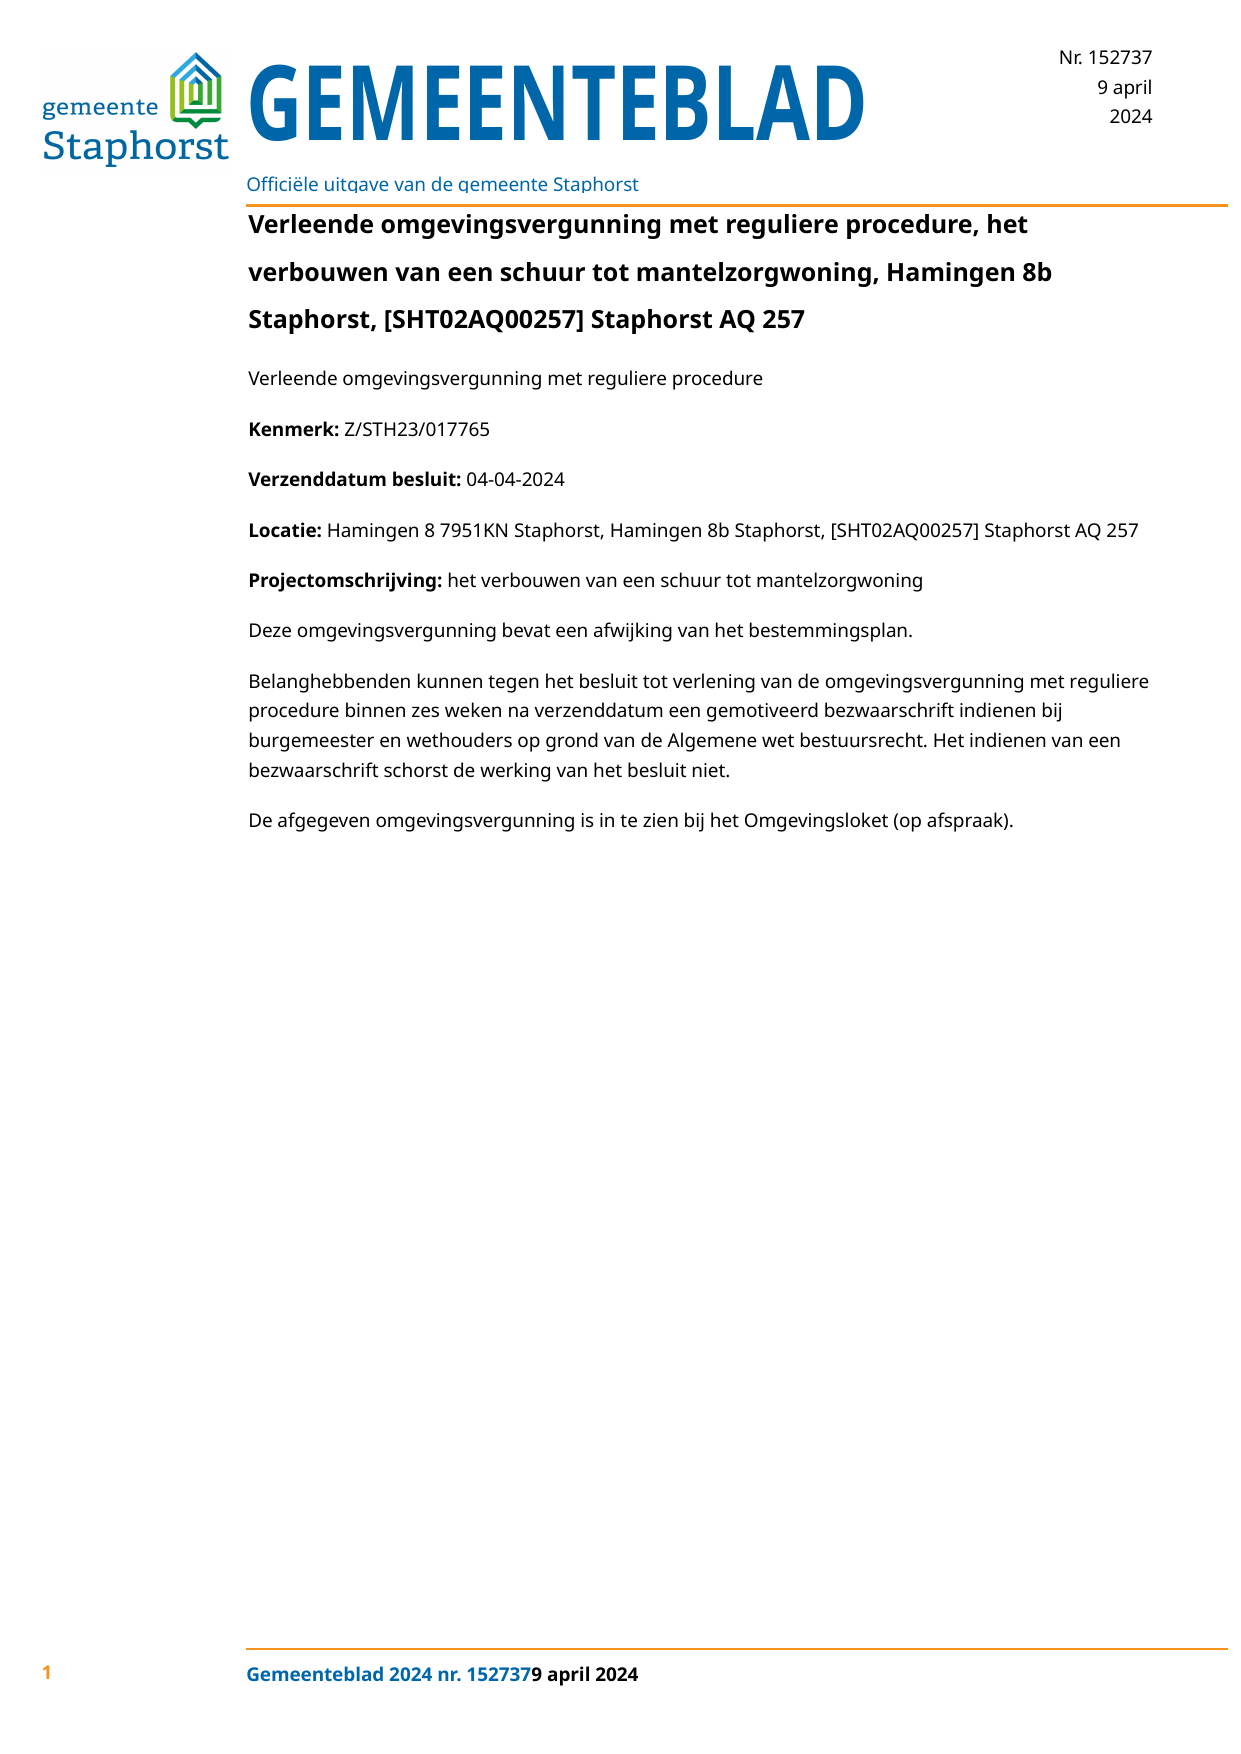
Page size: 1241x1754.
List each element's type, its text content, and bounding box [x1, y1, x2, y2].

text Verleende omgevingsvergunning met reguliere procedure [248, 366, 1152, 391]
text Projectomschrijving: het verbouwen van een schuur tot mantelzorgwoning [248, 567, 1152, 593]
text Deze omgevingsvergunning bevat een afwijking van het bestemmingsplan. [248, 618, 1152, 643]
text Locatie: Hamingen 8 7951KN Staphorst, Hamingen 8b Staphorst, [SHT02AQ00257] Staphorst AQ 257 [248, 517, 1152, 542]
text Belanghebbenden kunnen tegen het besluit tot verlening van de omgevingsvergunning met reguliere procedure binnen zes weken na verzenddatum een gemotiveerd bezwaarschrift indienen bij burgemeester en wethouders op grond van de Algemene wet bestuursrecht. Het indienen van een bezwaarschrift schorst de werking van het besluit niet. [248, 668, 1152, 782]
picture [41, 47, 231, 172]
text Verleende omgevingsvergunning met reguliere procedure, het verbouwen van een schuur tot mantelzorgwoning, Hamingen 8b Staphorst, [SHT02AQ00257] Staphorst AQ 257 [248, 207, 1152, 336]
text Kenmerk: Z/STH23/017765 [248, 416, 1152, 442]
text Verzenddatum besluit: 04-04-2024 [248, 466, 1152, 492]
text De afgegeven omgevingsvergunning is in te zien bij het Omgevingsloket (op afspraak). [248, 807, 1152, 833]
